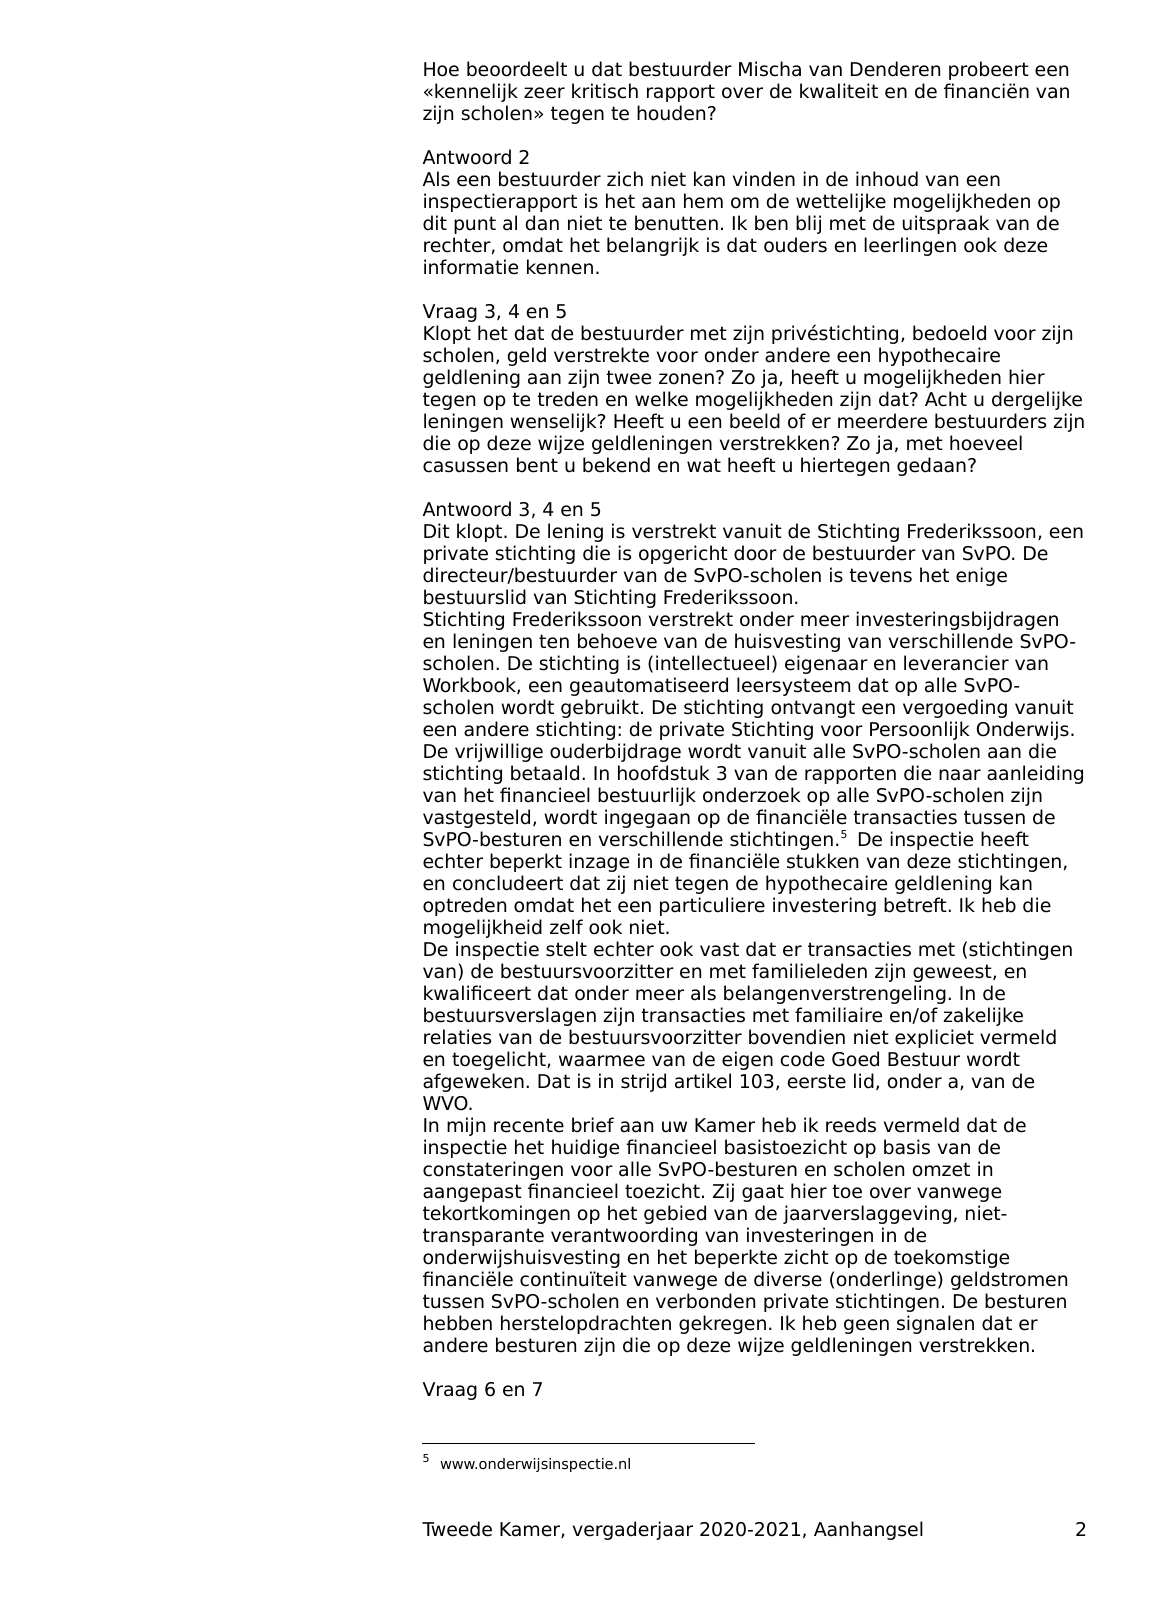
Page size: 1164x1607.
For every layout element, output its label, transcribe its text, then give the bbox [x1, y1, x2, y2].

text Vraag 3, 4 en 5 [422, 301, 1087, 323]
text Hoe beoordeelt u dat bestuurder Mischa van Denderen probeert een «kennelijk zeer kritisch rapport over de kwaliteit en de financiën van zijn scholen» tegen te houden? [422, 59, 1087, 125]
text De inspectie stelt echter ook vast dat er transacties met (stichtingen van) de bestuursvoorzitter en met familieleden zijn geweest, en kwalificeert dat onder meer als belangenverstrengeling. In de bestuursverslagen zijn transacties met familiaire en/of zakelijke relaties van de bestuursvoorzitter bovendien niet expliciet vermeld en toegelicht, waarmee van de eigen code Goed Bestuur wordt afgeweken. Dat is in strijd artikel 103, eerste lid, onder a, van de WVO. [422, 939, 1087, 1115]
text Antwoord 3, 4 en 5 [422, 499, 1087, 521]
text Als een bestuurder zich niet kan vinden in de inhoud van een inspectierapport is het aan hem om de wettelijke mogelijkheden op dit punt al dan niet te benutten. Ik ben blij met de uitspraak van de rechter, omdat het belangrijk is dat ouders en leerlingen ook deze informatie kennen. [422, 169, 1087, 279]
text Antwoord 2 [422, 147, 1087, 169]
text In mijn recente brief aan uw Kamer heb ik reeds vermeld dat de inspectie het huidige financieel basistoezicht op basis van de constateringen voor alle SvPO-besturen en scholen omzet in aangepast financieel toezicht. Zij gaat hier toe over vanwege tekortkomingen op het gebied van de jaarverslaggeving, niet-transparante verantwoording van investeringen in de onderwijshuisvesting en het beperkte zicht op de toekomstige financiële continuïteit vanwege de diverse (onderlinge) geldstromen tussen SvPO-scholen en verbonden private stichtingen. De besturen hebben herstelopdrachten gekregen. Ik heb geen signalen dat er andere besturen zijn die op deze wijze geldleningen verstrekken. [422, 1115, 1087, 1356]
text Klopt het dat de bestuurder met zijn privéstichting, bedoeld voor zijn scholen, geld verstrekte voor onder andere een hypothecaire geldlening aan zijn twee zonen? Zo ja, heeft u mogelijkheden hier tegen op te treden en welke mogelijkheden zijn dat? Acht u dergelijke leningen wenselijk? Heeft u een beeld of er meerdere bestuurders zijn die op deze wijze geldleningen verstrekken? Zo ja, met hoeveel casussen bent u bekend en wat heeft u hiertegen gedaan? [422, 323, 1087, 477]
text Stichting Frederikssoon verstrekt onder meer investeringsbijdragen en leningen ten behoeve van de huisvesting van verschillende SvPO-scholen. De stichting is (intellectueel) eigenaar en leverancier van Workbook, een geautomatiseerd leersysteem dat op alle SvPO-scholen wordt gebruikt. De stichting ontvangt een vergoeding vanuit een andere stichting: de private Stichting voor Persoonlijk Onderwijs. De vrijwillige ouderbijdrage wordt vanuit alle SvPO-scholen aan die stichting betaald. In hoofdstuk 3 van de rapporten die naar aanleiding van het financieel bestuurlijk onderzoek op alle SvPO-scholen zijn vastgesteld, wordt ingegaan op de financiële transacties tussen de SvPO-besturen en verschillende stichtingen. De inspectie heeft echter beperkt inzage in de financiële stukken van deze stichtingen, en concludeert dat zij niet tegen de hypothecaire geldlening kan optreden omdat het een particuliere investering betreft. Ik heb die mogelijkheid zelf ook niet. [422, 609, 1087, 939]
text Dit klopt. De lening is verstrekt vanuit de Stichting Frederikssoon, een private stichting die is opgericht door de bestuurder van SvPO. De directeur/bestuurder van de SvPO-scholen is tevens het enige bestuurslid van Stichting Frederikssoon. [422, 521, 1087, 609]
text www.onderwijsinspectie.nl [422, 1452, 1087, 1474]
text Vraag 6 en 7 [422, 1379, 1087, 1401]
